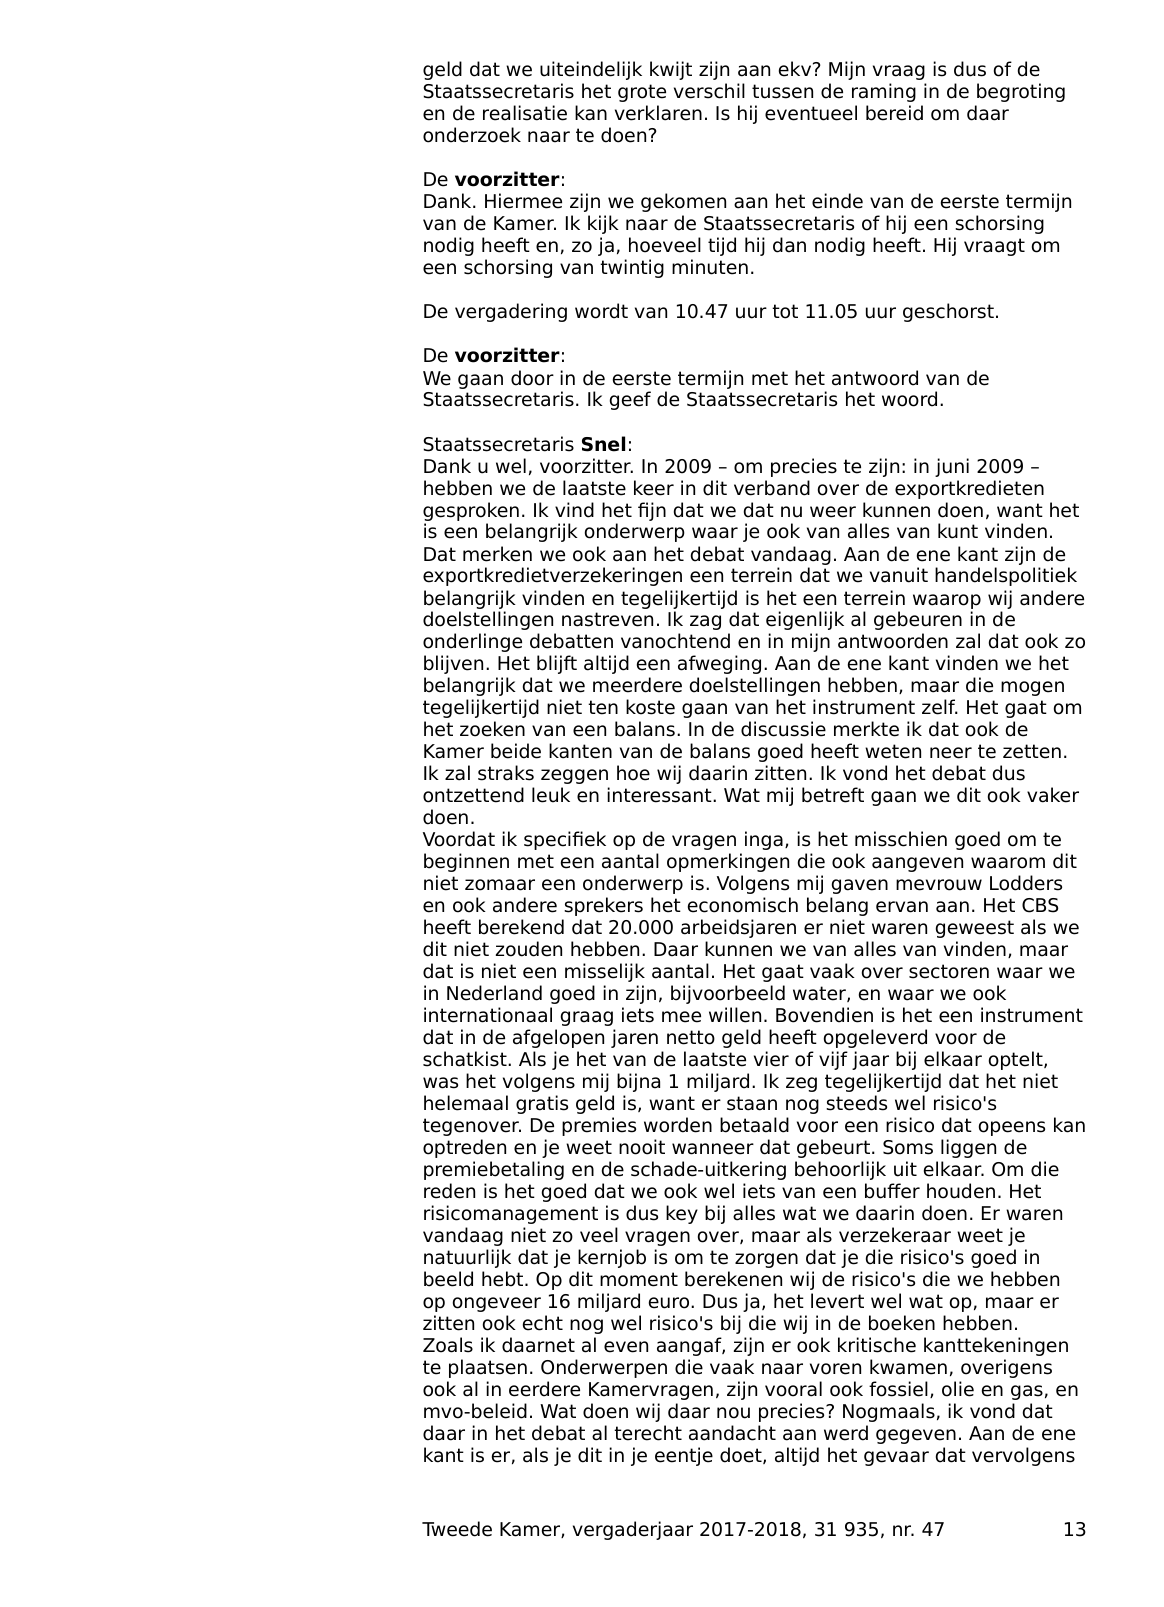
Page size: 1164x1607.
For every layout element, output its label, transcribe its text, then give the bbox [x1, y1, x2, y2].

text Voordat ik specifiek op de vragen inga, is het misschien goed om te beginnen met een aantal opmerkingen die ook aangeven waarom dit niet zomaar een onderwerp is. Volgens mij gaven mevrouw Lodders en ook andere sprekers het economisch belang ervan aan. Het CBS heeft berekend dat 20.000 arbeidsjaren er niet waren geweest als we dit niet zouden hebben. Daar kunnen we van alles van vinden, maar dat is niet een misselijk aantal. Het gaat vaak over sectoren waar we in Nederland goed in zijn, bijvoorbeeld water, en waar we ook internationaal graag iets mee willen. Bovendien is het een instrument dat in de afgelopen jaren netto geld heeft opgeleverd voor de schatkist. Als je het van de laatste vier of vijf jaar bij elkaar optelt, was het volgens mij bijna 1 miljard. Ik zeg tegelijkertijd dat het niet helemaal gratis geld is, want er staan nog steeds wel risico's tegenover. De premies worden betaald voor een risico dat opeens kan optreden en je weet nooit wanneer dat gebeurt. Soms liggen de premiebetaling en de schade-uitkering behoorlijk uit elkaar. Om die reden is het goed dat we ook wel iets van een buffer houden. Het risicomanagement is dus key bij alles wat we daarin doen. Er waren vandaag niet zo veel vragen over, maar als verzekeraar weet je natuurlijk dat je kernjob is om te zorgen dat je die risico's goed in beeld hebt. Op dit moment berekenen wij de risico's die we hebben op ongeveer 16 miljard euro. Dus ja, het levert wel wat op, maar er zitten ook echt nog wel risico's bij die wij in de boeken hebben. [422, 829, 1087, 1335]
text geld dat we uiteindelijk kwijt zijn aan ekv? Mijn vraag is dus of de Staatssecretaris het grote verschil tussen de raming in de begroting en de realisatie kan verklaren. Is hij eventueel bereid om daar onderzoek naar te doen? [422, 59, 1087, 147]
text De voorzitter: [422, 169, 1087, 191]
text We gaan door in de eerste termijn met het antwoord van de Staatssecretaris. Ik geef de Staatssecretaris het woord. [422, 367, 1087, 411]
text Zoals ik daarnet al even aangaf, zijn er ook kritische kanttekeningen te plaatsen. Onderwerpen die vaak naar voren kwamen, overigens ook al in eerdere Kamervragen, zijn vooral ook fossiel, olie en gas, en mvo-beleid. Wat doen wij daar nou precies? Nogmaals, ik vond dat daar in het debat al terecht aandacht aan werd gegeven. Aan de ene kant is er, als je dit in je eentje doet, altijd het gevaar dat vervolgens [422, 1335, 1087, 1467]
text Dank u wel, voorzitter. In 2009 – om precies te zijn: in juni 2009 – hebben we de laatste keer in dit verband over de exportkredieten gesproken. Ik vind het fijn dat we dat nu weer kunnen doen, want het is een belangrijk onderwerp waar je ook van alles van kunt vinden. Dat merken we ook aan het debat vandaag. Aan de ene kant zijn de exportkredietverzekeringen een terrein dat we vanuit handelspolitiek belangrijk vinden en tegelijkertijd is het een terrein waarop wij andere doelstellingen nastreven. Ik zag dat eigenlijk al gebeuren in de onderlinge debatten vanochtend en in mijn antwoorden zal dat ook zo blijven. Het blijft altijd een afweging. Aan de ene kant vinden we het belangrijk dat we meerdere doelstellingen hebben, maar die mogen tegelijkertijd niet ten koste gaan van het instrument zelf. Het gaat om het zoeken van een balans. In de discussie merkte ik dat ook de Kamer beide kanten van de balans goed heeft weten neer te zetten. Ik zal straks zeggen hoe wij daarin zitten. Ik vond het debat dus ontzettend leuk en interessant. Wat mij betreft gaan we dit ook vaker doen. [422, 456, 1087, 829]
text Staatssecretaris Snel: [422, 433, 1087, 456]
text De vergadering wordt van 10.47 uur tot 11.05 uur geschorst. [422, 301, 1087, 323]
text De voorzitter: [422, 345, 1087, 367]
text Dank. Hiermee zijn we gekomen aan het einde van de eerste termijn van de Kamer. Ik kijk naar de Staatssecretaris of hij een schorsing nodig heeft en, zo ja, hoeveel tijd hij dan nodig heeft. Hij vraagt om een schorsing van twintig minuten. [422, 191, 1087, 279]
